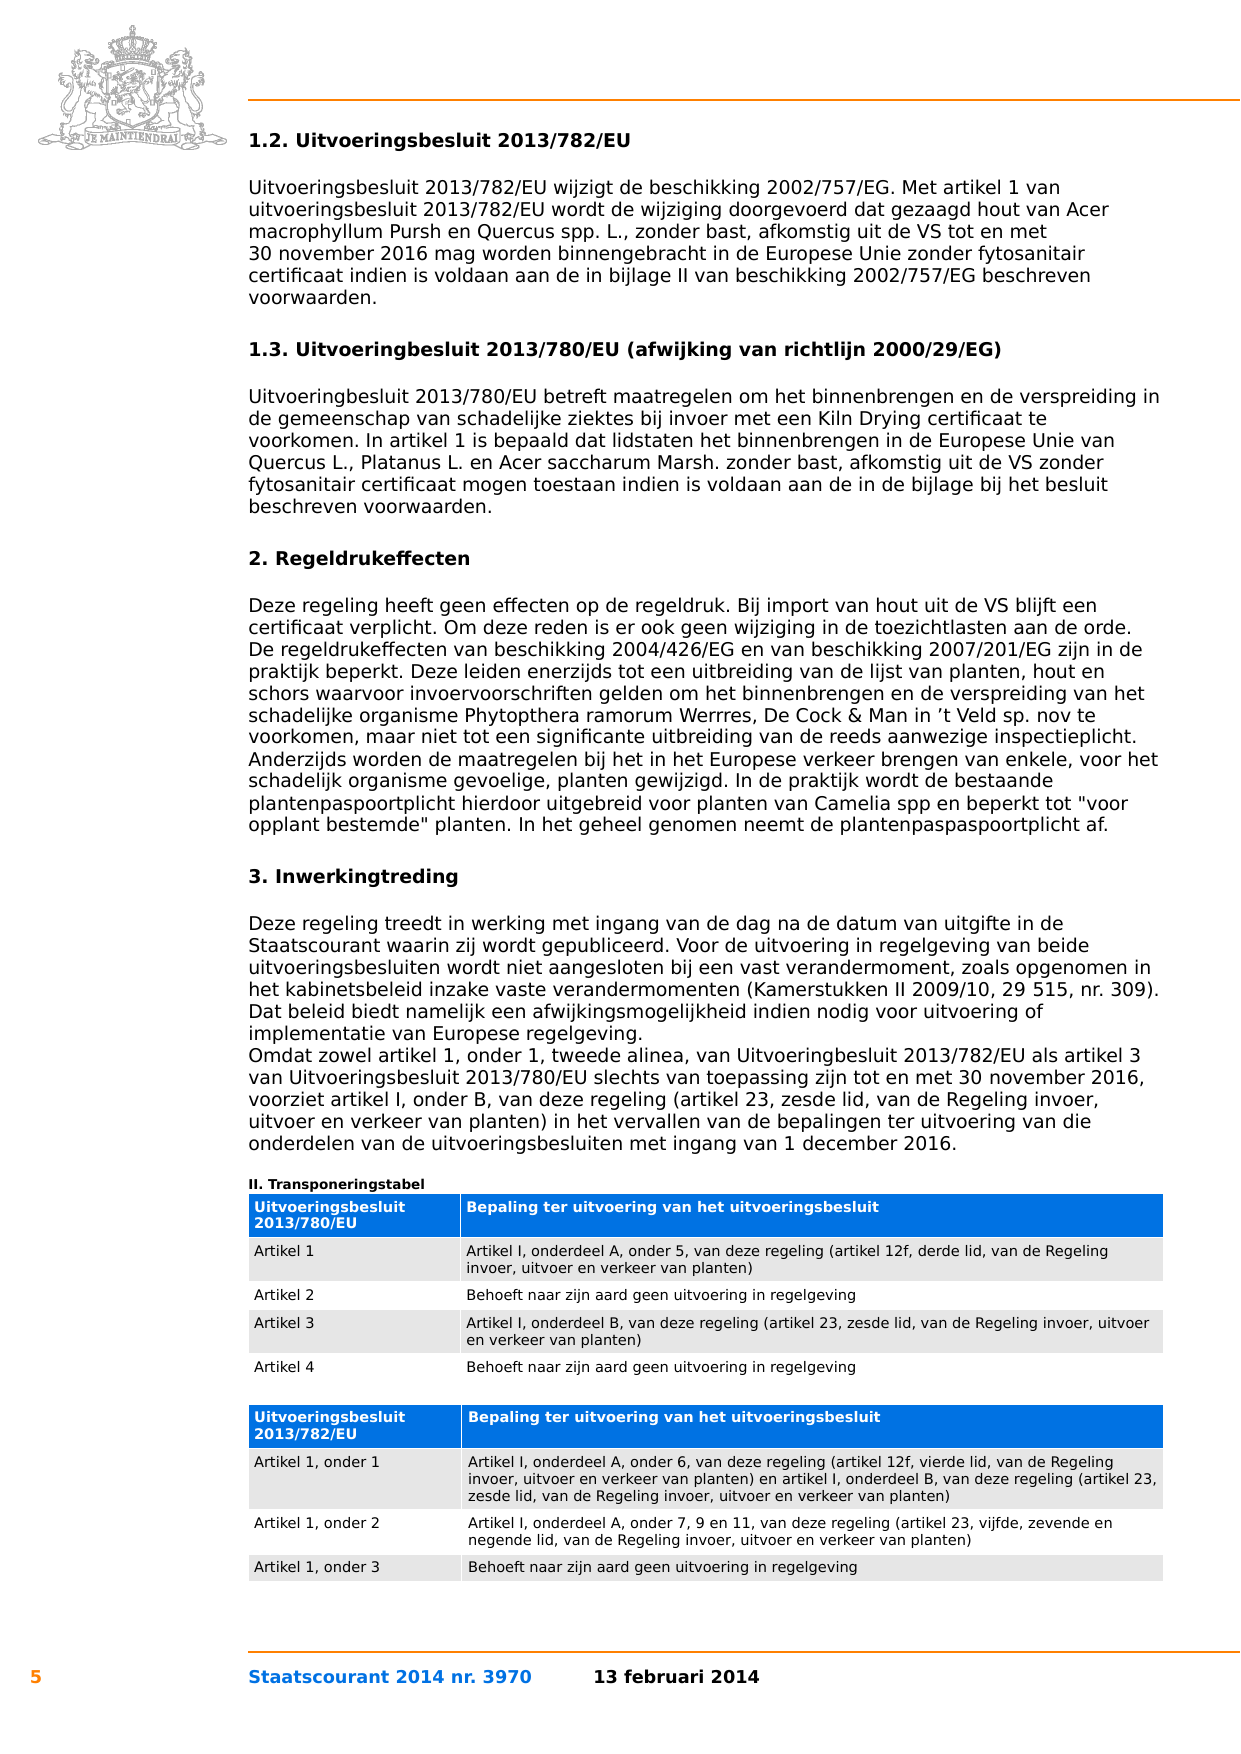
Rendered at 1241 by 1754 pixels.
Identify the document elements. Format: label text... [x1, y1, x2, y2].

table_cell Artikel I, onderdeel B, van deze regeling (artikel 23, zesde lid, van de Regeling invoer, uitvoer en verkeer van planten) [461, 1310, 1163, 1353]
text Deze regeling treedt in werking met ingang van de dag na de datum van uitgifte in de Staatscourant waarin zij wordt gepubliceerd. Voor de uitvoering in regelgeving van beide uitvoeringsbesluiten wordt niet aangesloten bij een vast verandermoment, zoals opgenomen in het kabinetsbeleid inzake vaste verandermomenten (Kamerstukken II 2009/10, 29 515, nr. 309). Dat beleid biedt namelijk een afwijkingsmogelijkheid indien nodig voor uitvoering of implementatie van Europese regelgeving. [248, 913, 1163, 1045]
subtitle 1.3. Uitvoeringbesluit 2013/780/EU (afwijking van richtlijn 2000/29/EG) [248, 339, 1163, 361]
table_cell Artikel 3 [249, 1310, 460, 1353]
table_header Bepaling ter uitvoering van het uitvoeringsbesluit [462, 1405, 1163, 1448]
subtitle 2. Regeldrukeffecten [248, 548, 1163, 569]
subtitle 3. Inwerkingtreding [248, 866, 1163, 888]
table_cell Behoeft naar zijn aard geen uitvoering in regelgeving [461, 1283, 1163, 1309]
table_cell Artikel 2 [249, 1283, 460, 1309]
table_cell Artikel I, onderdeel A, onder 7, 9 en 11, van deze regeling (artikel 23, vijfde, zevende en negende lid, van de Regeling invoer, uitvoer en verkeer van planten) [462, 1510, 1163, 1554]
table_cell Behoeft naar zijn aard geen uitvoering in regelgeving [462, 1555, 1163, 1581]
text Uitvoeringbesluit 2013/780/EU betreft maatregelen om het binnenbrengen en de verspreiding in de gemeenschap van schadelijke ziektes bij invoer met een Kiln Drying certificaat te voorkomen. In artikel 1 is bepaald dat lidstaten het binnenbrengen in de Europese Unie van Quercus L., Platanus L. en Acer saccharum Marsh. zonder bast, afkomstig uit de VS zonder fytosanitair certificaat mogen toestaan indien is voldaan aan de in de bijlage bij het besluit beschreven voorwaarden. [248, 386, 1163, 518]
text Omdat zowel artikel 1, onder 1, tweede alinea, van Uitvoeringbesluit 2013/782/EU als artikel 3 van Uitvoeringsbesluit 2013/780/EU slechts van toepassing zijn tot en met 30 november 2016, voorziet artikel I, onder B, van deze regeling (artikel 23, zesde lid, van de Regeling invoer, uitvoer en verkeer van planten) in het vervallen van de bepalingen ter uitvoering van die onderdelen van de uitvoeringsbesluiten met ingang van 1 december 2016. [248, 1045, 1163, 1155]
table_cell Artikel 4 [249, 1354, 460, 1381]
table_header II. Transponeringstabel [248, 1177, 1163, 1193]
picture [38, 25, 227, 150]
text Deze regeling heeft geen effecten op de regeldruk. Bij import van hout uit de VS blijft een certificaat verplicht. Om deze reden is er ook geen wijziging in de toezichtlasten aan de orde. [248, 594, 1163, 638]
table_cell Artikel I, onderdeel A, onder 5, van deze regeling (artikel 12f, derde lid, van de Regeling invoer, uitvoer en verkeer van planten) [461, 1238, 1163, 1281]
text De regeldrukeffecten van beschikking 2004/426/EG en van beschikking 2007/201/EG zijn in de praktijk beperkt. Deze leiden enerzijds tot een uitbreiding van de lijst van planten, hout en schors waarvoor invoervoorschriften gelden om het binnenbrengen en de verspreiding van het schadelijke organisme Phytopthera ramorum Werrres, De Cock & Man in ’t Veld sp. nov te voorkomen, maar niet tot een significante uitbreiding van de reeds aanwezige inspectieplicht. Anderzijds worden de maatregelen bij het in het Europese verkeer brengen van enkele, voor het schadelijk organisme gevoelige, planten gewijzigd. In de praktijk wordt de bestaande plantenpaspoortplicht hierdoor uitgebreid voor planten van Camelia spp en beperkt tot "voor opplant bestemde" planten. In het geheel genomen neemt de plantenpaspaspoortplicht af. [248, 638, 1163, 836]
table_cell Artikel 1 [249, 1238, 460, 1281]
table_header Uitvoeringsbesluit 2013/782/EU [249, 1405, 461, 1448]
table_cell Bepaling ter uitvoering van het uitvoeringsbesluit [461, 1194, 1163, 1237]
subtitle 1.2. Uitvoeringsbesluit 2013/782/EU [248, 130, 1163, 152]
table_cell Behoeft naar zijn aard geen uitvoering in regelgeving [461, 1354, 1163, 1381]
table_cell Artikel 1, onder 2 [249, 1510, 461, 1554]
text Uitvoeringsbesluit 2013/782/EU wijzigt de beschikking 2002/757/EG. Met artikel 1 van uitvoeringsbesluit 2013/782/EU wordt de wijziging doorgevoerd dat gezaagd hout van Acer macrophyllum Pursh en Quercus spp. L., zonder bast, afkomstig uit de VS tot en met 30 november 2016 mag worden binnengebracht in de Europese Unie zonder fytosanitair certificaat indien is voldaan aan de in bijlage II van beschikking 2002/757/EG beschreven voorwaarden. [248, 177, 1163, 309]
table_cell Artikel I, onderdeel A, onder 6, van deze regeling (artikel 12f, vierde lid, van de Regeling invoer, uitvoer en verkeer van planten) en artikel I, onderdeel B, van deze regeling (artikel 23, zesde lid, van de Regeling invoer, uitvoer en verkeer van planten) [462, 1449, 1163, 1509]
table_cell Artikel 1, onder 3 [249, 1555, 461, 1581]
table_cell Artikel 1, onder 1 [249, 1449, 461, 1509]
table_cell Uitvoeringsbesluit 2013/780/EU [249, 1194, 460, 1237]
